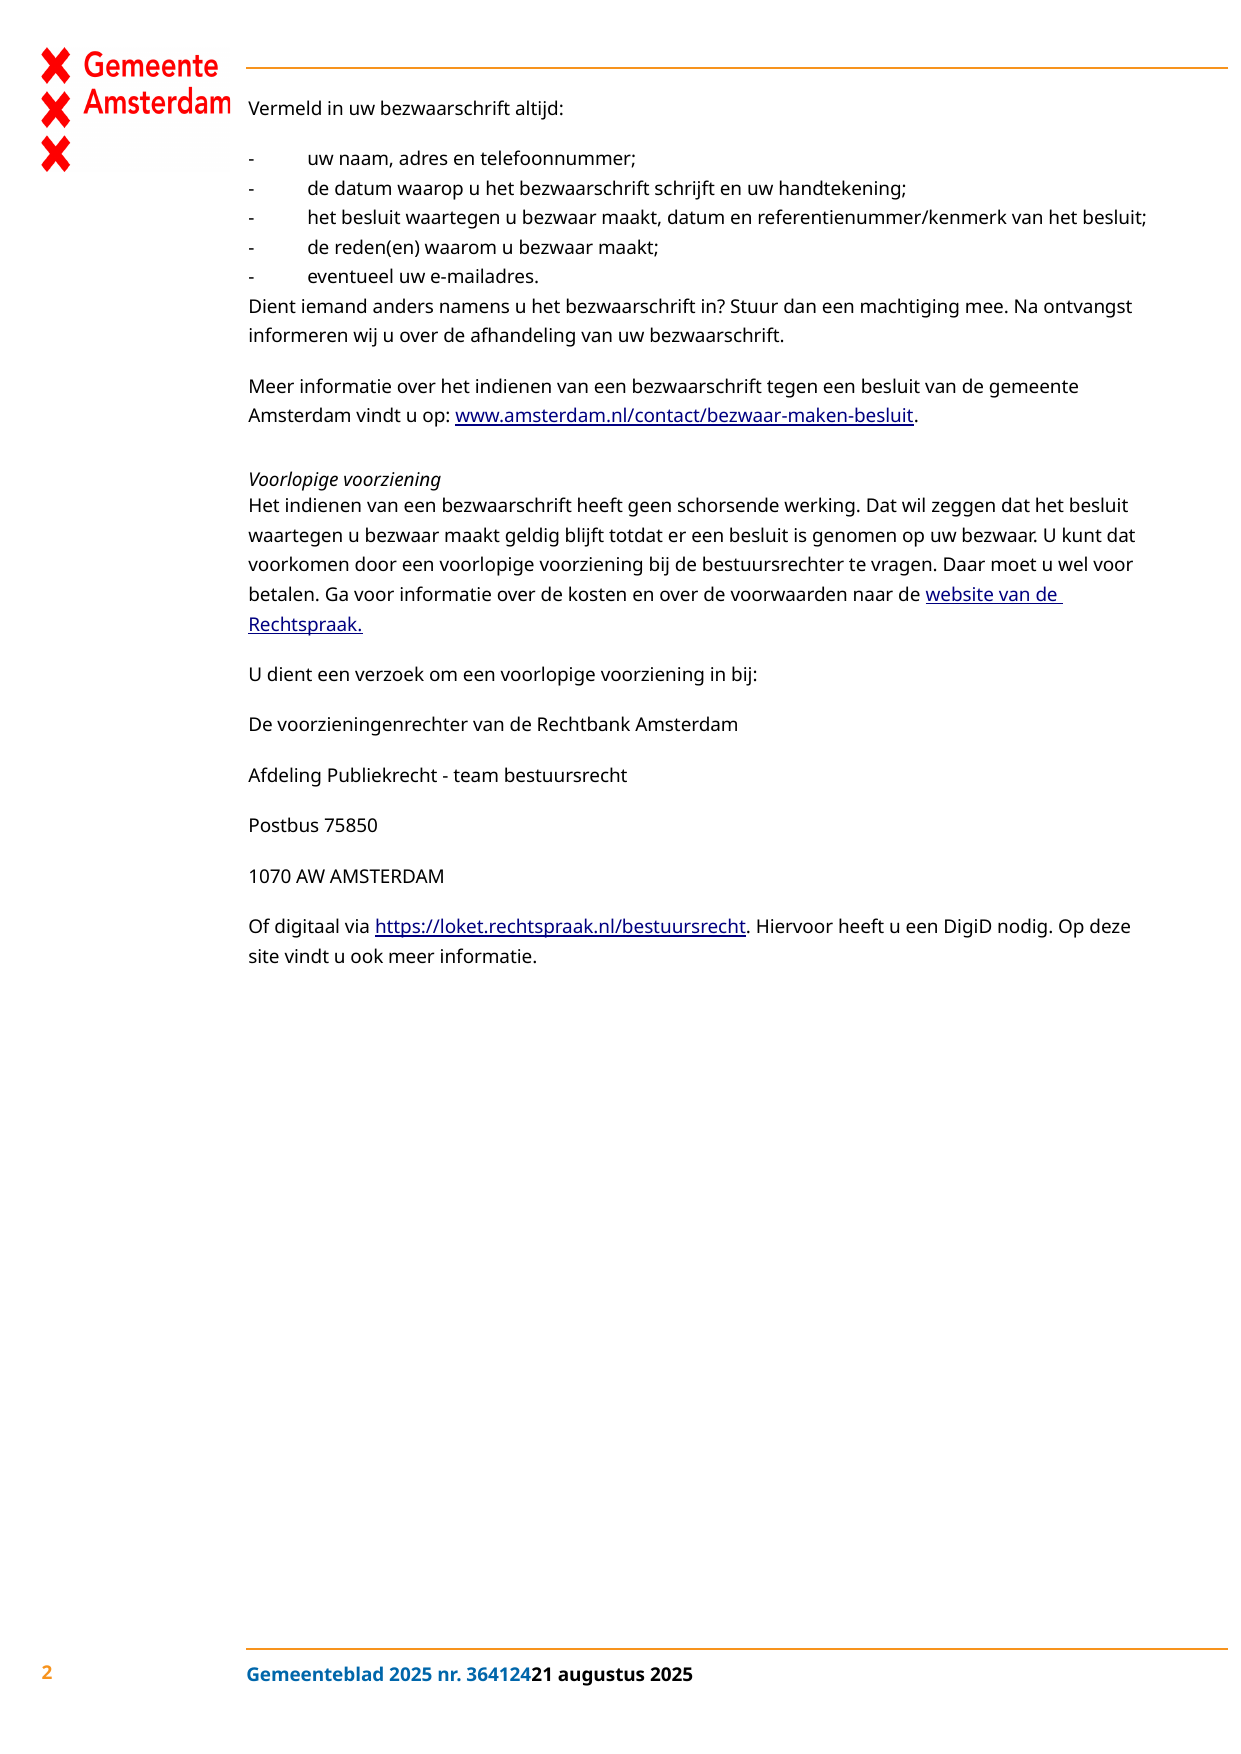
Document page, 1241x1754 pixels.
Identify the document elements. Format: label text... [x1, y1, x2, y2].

text Meer informatie over het indienen van een bezwaarschrift tegen een besluit van de gemeente Amsterdam vindt u op: www.amsterdam.nl/contact/bezwaar-maken-besluit. [248, 373, 1152, 428]
list het besluit waartegen u bezwaar maakt, datum en referentienummer/kenmerk van het besluit; [248, 204, 1152, 230]
picture [41, 47, 231, 172]
list eventueel uw e-mailadres. [248, 263, 1152, 289]
text Postbus 75850 [248, 812, 1152, 838]
text Dient iemand anders namens u het bezwaarschrift in? Stuur dan een machtiging mee. Na ontvangst informeren wij u over de afhandeling van uw bezwaarschrift. [248, 293, 1152, 348]
text Afdeling Publiekrecht - team bestuursrecht [248, 762, 1152, 788]
list de reden(en) waarom u bezwaar maakt; [248, 234, 1152, 260]
text 1070 AW AMSTERDAM [248, 863, 1152, 888]
text De voorzieningenrechter van de Rechtbank Amsterdam [248, 712, 1152, 737]
text Het indienen van een bezwaarschrift heeft geen schorsende werking. Dat wil zeggen dat het besluit waartegen u bezwaar maakt geldig blijft totdat er een besluit is genomen op uw bezwaar. U kunt dat voorkomen door een voorlopige voorziening bij de bestuursrechter te vragen. Daar moet u wel voor betalen. Ga voor informatie over de kosten en over de voorwaarden naar de website van de Rechtspraak. [248, 492, 1152, 636]
text Voorlopige voorziening [248, 467, 1152, 492]
list de datum waarop u het bezwaarschrift schrijft en uw handtekening; [248, 175, 1152, 201]
text Vermeld in uw bezwaarschrift altijd: [248, 95, 1152, 121]
text Of digitaal via https://loket.rechtspraak.nl/bestuursrecht. Hiervoor heeft u een DigiD nodig. Op deze site vindt u ook meer informatie. [248, 913, 1152, 968]
text U dient een verzoek om een voorlopige voorziening in bij: [248, 661, 1152, 687]
list uw naam, adres en telefoonnummer; [248, 145, 1152, 171]
